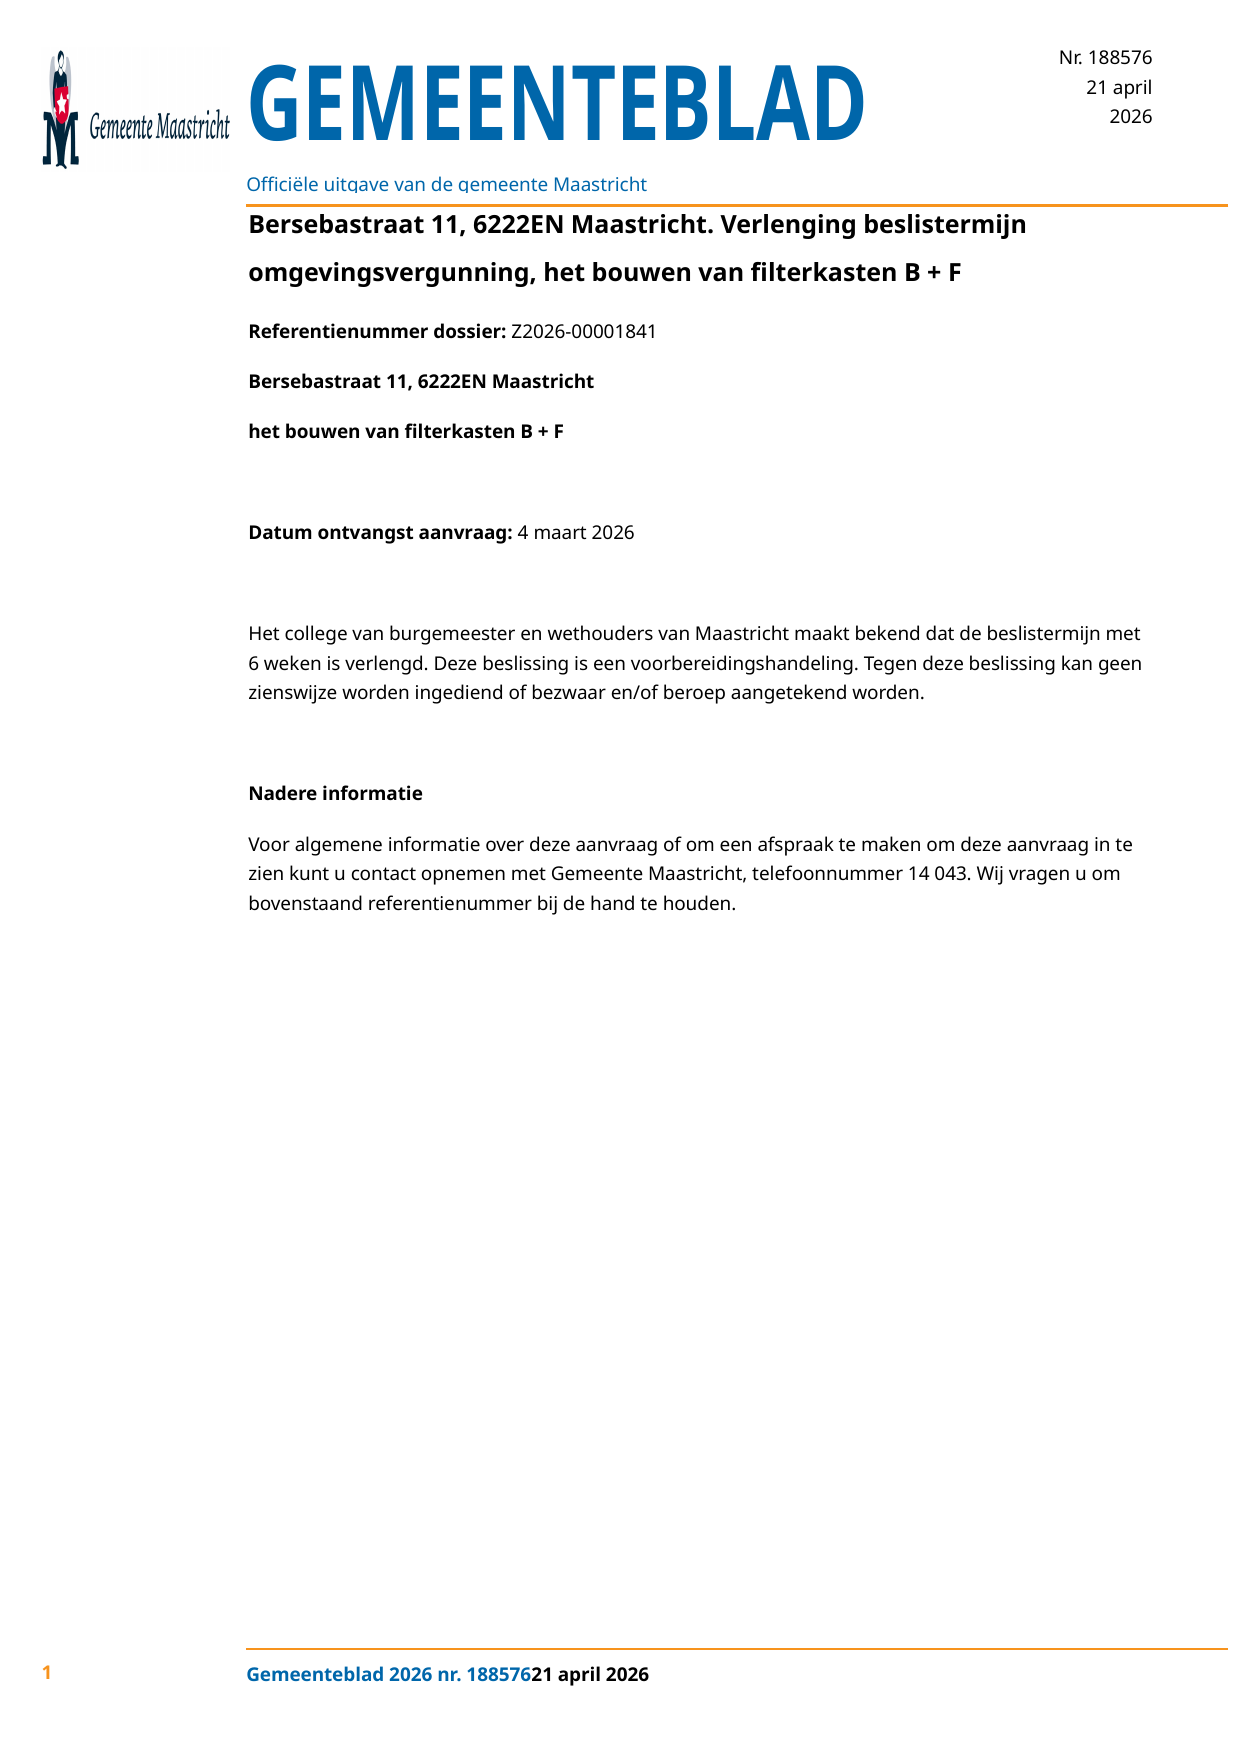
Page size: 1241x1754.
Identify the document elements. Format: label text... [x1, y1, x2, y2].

text Nadere informatie [248, 780, 1152, 806]
text Datum ontvangst aanvraag: 4 maart 2026 [248, 519, 1152, 545]
text Referentienummer dossier: Z2026-00001841 [248, 318, 1152, 344]
text het bouwen van filterkasten B + F [248, 419, 1152, 444]
text Bersebastraat 11, 6222EN Maastricht [248, 368, 1152, 394]
text Bersebastraat 11, 6222EN Maastricht. Verlenging beslistermijn omgevingsvergunning, het bouwen van filterkasten B + F [248, 207, 1152, 288]
picture [41, 47, 231, 172]
text Voor algemene informatie over deze aanvraag of om een afspraak te maken om deze aanvraag in te zien kunt u contact opnemen met Gemeente Maastricht, telefoonnummer 14 043. Wij vragen u om bovenstaand referentienummer bij de hand te houden. [248, 831, 1152, 916]
text Het college van burgemeester en wethouders van Maastricht maakt bekend dat de beslistermijn met 6 weken is verlengd. Deze beslissing is een voorbereidingshandeling. Tegen deze beslissing kan geen zienswijze worden ingediend of bezwaar en/of beroep aangetekend worden. [248, 620, 1152, 705]
